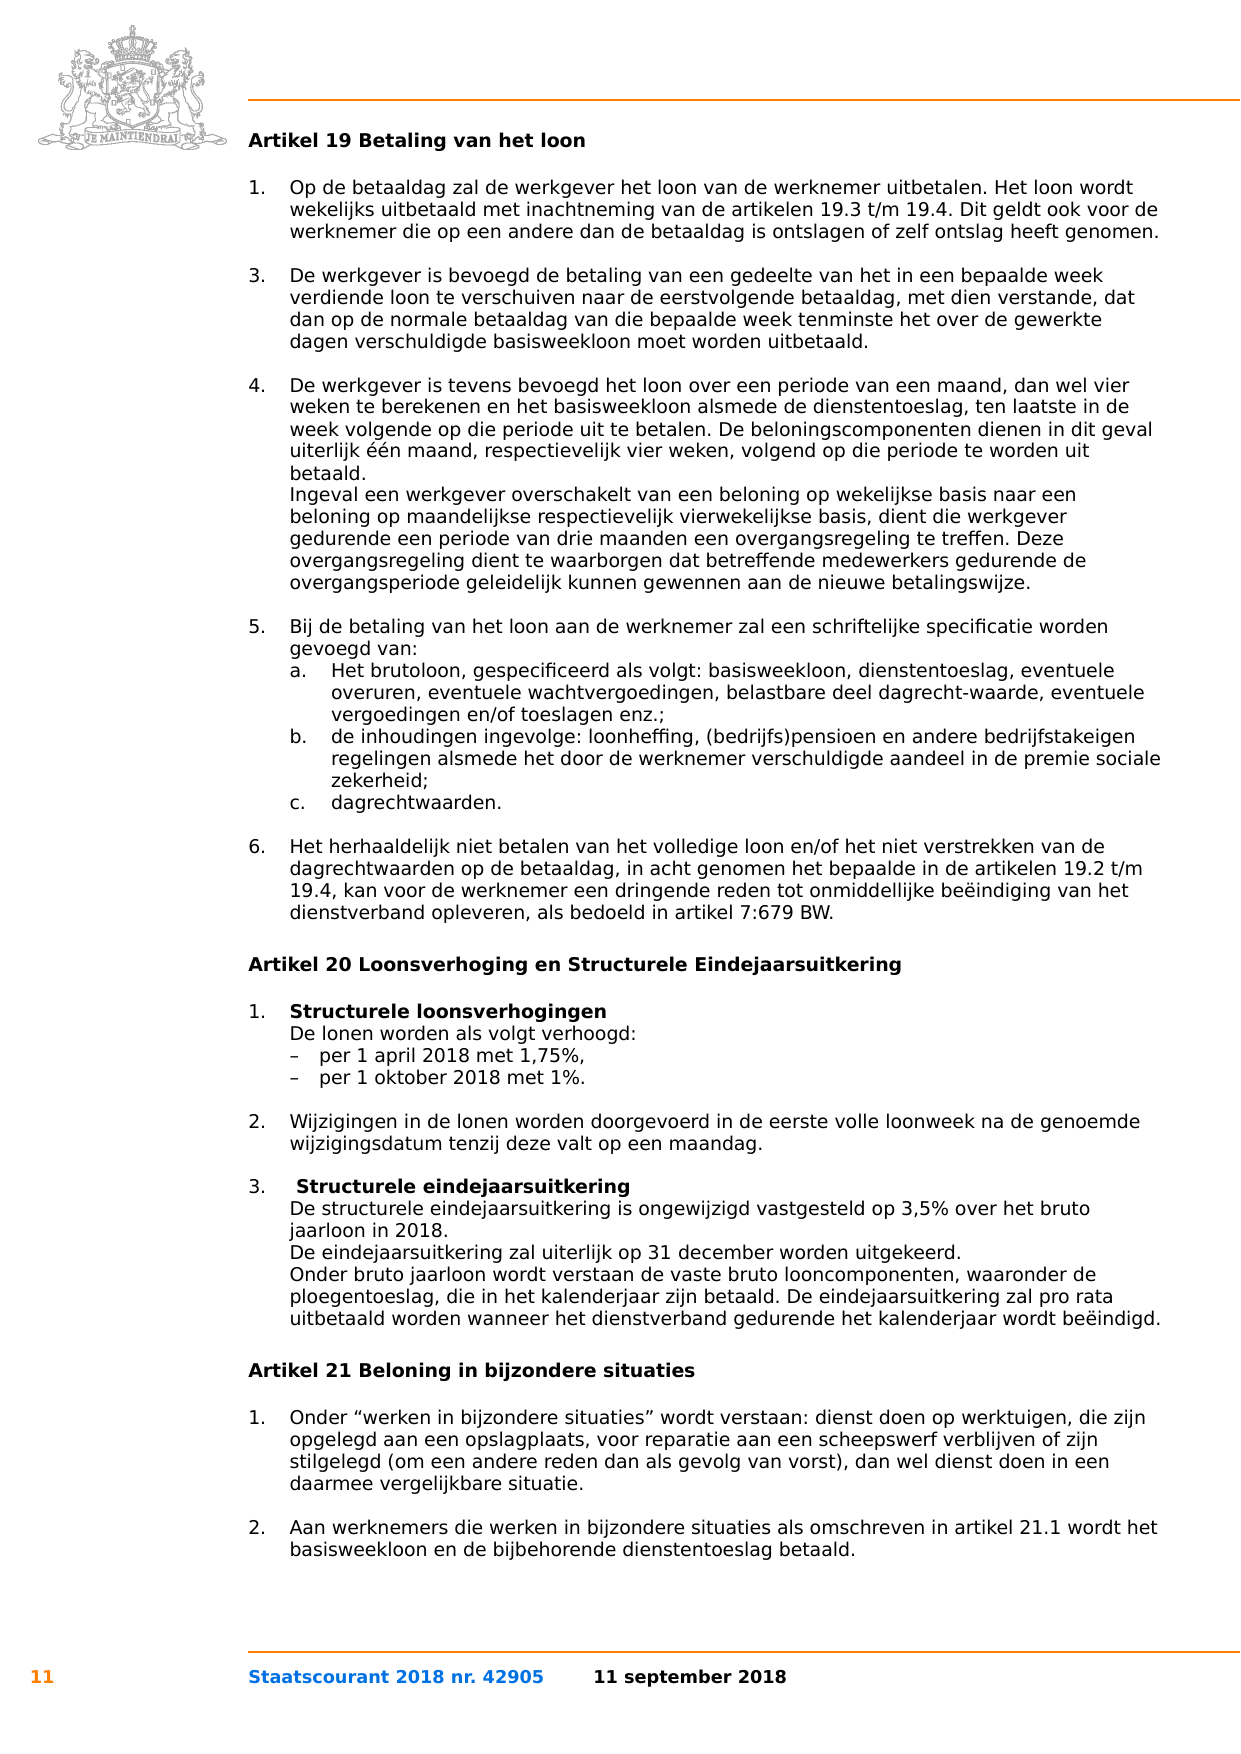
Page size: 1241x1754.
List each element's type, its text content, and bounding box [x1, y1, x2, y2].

text 2. Aan werknemers die werken in bijzondere situaties als omschreven in artikel 21.1 wordt het basisweekloon en de bijbehorende dienstentoeslag betaald. [248, 1517, 1163, 1561]
text – per 1 april 2018 met 1,75%, [289, 1045, 1163, 1067]
text b. de inhoudingen ingevolge: loonheffing, (bedrijfs)pensioen en andere bedrijfstakeigen regelingen alsmede het door de werknemer verschuldigde aandeel in de premie sociale zekerheid; [289, 726, 1163, 792]
subtitle Artikel 20 Loonsverhoging en Structurele Eindejaarsuitkering [248, 954, 1163, 976]
text 6. Het herhaaldelijk niet betalen van het volledige loon en/of het niet verstrekken van de dagrechtwaarden op de betaaldag, in acht genomen het bepaalde in de artikelen 19.2 t/m 19.4, kan voor de werknemer een dringende reden tot onmiddellijke beëindiging van het dienstverband opleveren, als bedoeld in artikel 7:679 BW. [248, 836, 1163, 924]
text 1. Structurele loonsverhogingen [248, 1001, 1163, 1023]
text Ingeval een werkgever overschakelt van een beloning op wekelijkse basis naar een beloning op maandelijkse respectievelijk vierwekelijkse basis, dient die werkgever gedurende een periode van drie maanden een overgangsregeling te treffen. Deze overgangsregeling dient te waarborgen dat betreffende medewerkers gedurende de overgangsperiode geleidelijk kunnen gewennen aan de nieuwe betalingswijze. [289, 484, 1163, 594]
text a. Het brutoloon, gespecificeerd als volgt: basisweekloon, dienstentoeslag, eventuele overuren, eventuele wachtvergoedingen, belastbare deel dagrecht-waarde, eventuele vergoedingen en/of toeslagen enz.; [289, 660, 1163, 726]
picture [38, 25, 227, 150]
text 3. Structurele eindejaarsuitkering [248, 1176, 1163, 1198]
subtitle Artikel 21 Beloning in bijzondere situaties [248, 1360, 1163, 1382]
text De lonen worden als volgt verhoogd: [289, 1023, 1163, 1045]
subtitle Artikel 19 Betaling van het loon [248, 130, 1163, 152]
text – per 1 oktober 2018 met 1%. [289, 1067, 1163, 1089]
text 1. Onder “werken in bijzondere situaties” wordt verstaan: dienst doen op werktuigen, die zijn opgelegd aan een opslagplaats, voor reparatie aan een scheepswerf verblijven of zijn stilgelegd (om een andere reden dan als gevolg van vorst), dan wel dienst doen in een daarmee vergelijkbare situatie. [248, 1407, 1163, 1495]
text De structurele eindejaarsuitkering is ongewijzigd vastgesteld op 3,5% over het bruto jaarloon in 2018. [289, 1198, 1163, 1242]
text 5. Bij de betaling van het loon aan de werknemer zal een schriftelijke specificatie worden gevoegd van: [248, 616, 1163, 660]
text De eindejaarsuitkering zal uiterlijk op 31 december worden uitgekeerd. [289, 1242, 1163, 1264]
text 2. Wijzigingen in de lonen worden doorgevoerd in de eerste volle loonweek na de genoemde wijzigingsdatum tenzij deze valt op een maandag. [248, 1111, 1163, 1154]
text 4. De werkgever is tevens bevoegd het loon over een periode van een maand, dan wel vier weken te berekenen en het basisweekloon alsmede de dienstentoeslag, ten laatste in de week volgende op die periode uit te betalen. De beloningscomponenten dienen in dit geval uiterlijk één maand, respectievelijk vier weken, volgend op die periode te worden uit betaald. [248, 374, 1163, 484]
text 3. De werkgever is bevoegd de betaling van een gedeelte van het in een bepaalde week verdiende loon te verschuiven naar de eerstvolgende betaaldag, met dien verstande, dat dan op de normale betaaldag van die bepaalde week tenminste het over de gewerkte dagen verschuldigde basisweekloon moet worden uitbetaald. [248, 265, 1163, 353]
text Onder bruto jaarloon wordt verstaan de vaste bruto looncomponenten, waaronder de ploegentoeslag, die in het kalenderjaar zijn betaald. De eindejaarsuitkering zal pro rata uitbetaald worden wanneer het dienstverband gedurende het kalenderjaar wordt beëindigd. [289, 1264, 1163, 1330]
text 1. Op de betaaldag zal de werkgever het loon van de werknemer uitbetalen. Het loon wordt wekelijks uitbetaald met inachtneming van de artikelen 19.3 t/m 19.4. Dit geldt ook voor de werknemer die op een andere dan de betaaldag is ontslagen of zelf ontslag heeft genomen. [248, 177, 1163, 243]
text c. dagrechtwaarden. [289, 792, 1163, 814]
